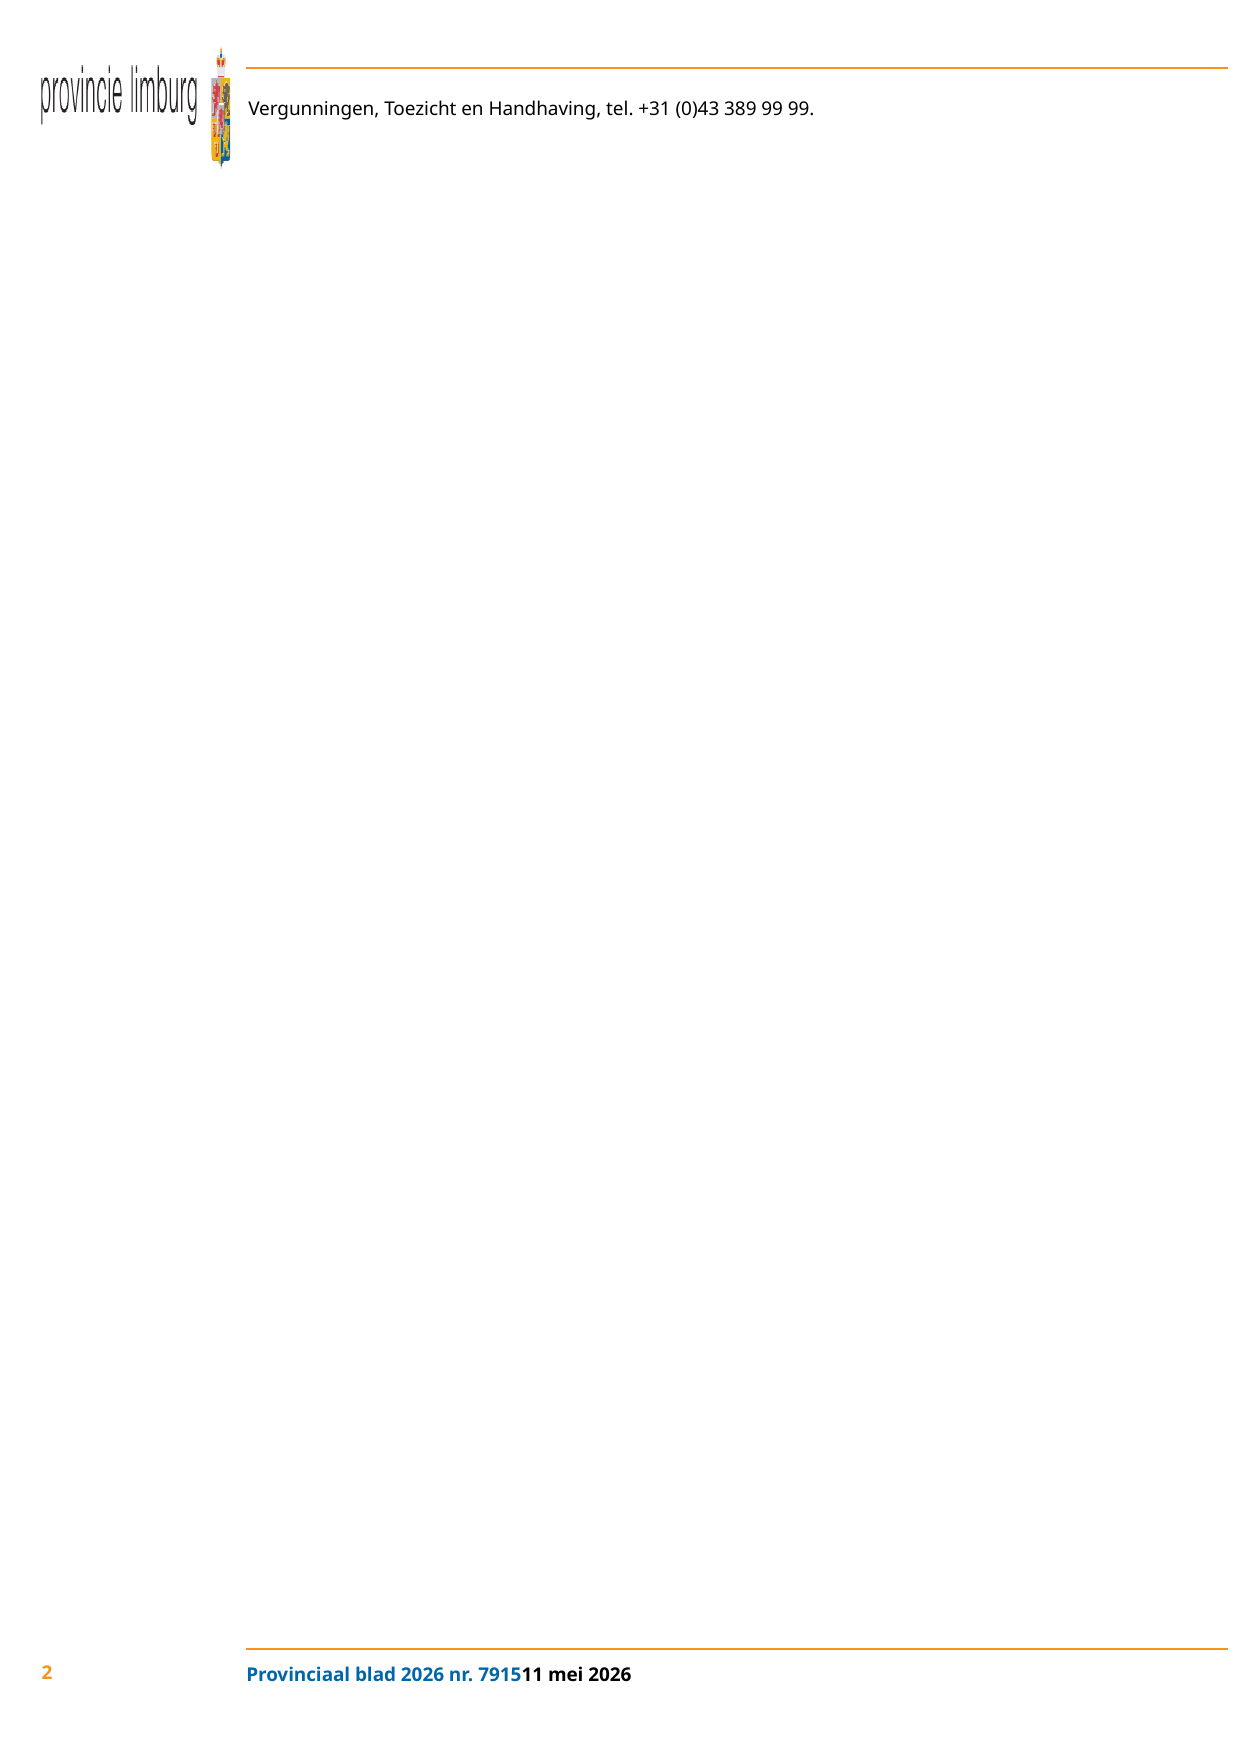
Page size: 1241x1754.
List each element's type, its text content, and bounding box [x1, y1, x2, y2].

text Vergunningen, Toezicht en Handhaving, tel. +31 (0)43 389 99 99. [248, 95, 1152, 121]
picture [41, 47, 231, 172]
